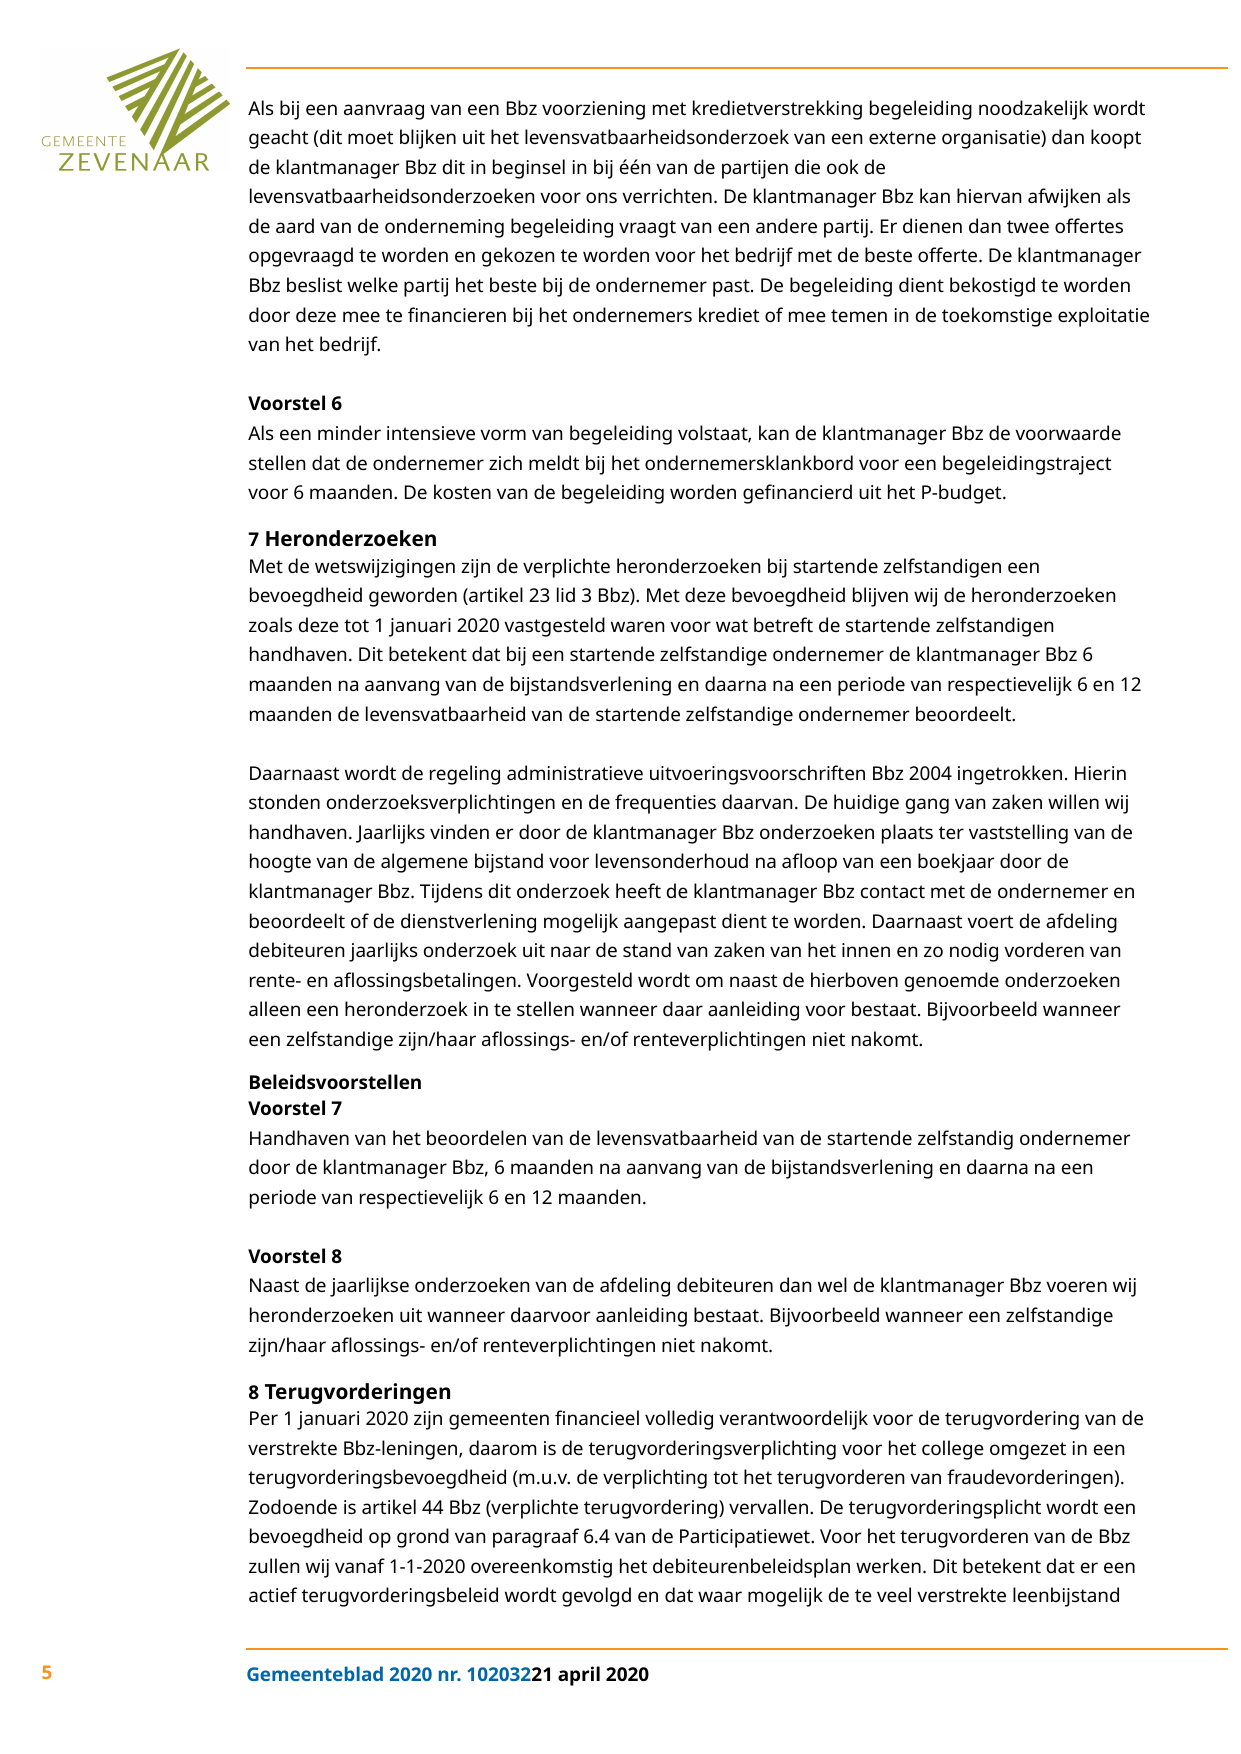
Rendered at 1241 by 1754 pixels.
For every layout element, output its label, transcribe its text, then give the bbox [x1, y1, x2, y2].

text Per 1 januari 2020 zijn gemeenten financieel volledig verantwoordelijk voor de terugvordering van de verstrekte Bbz-leningen, daarom is de terugvorderingsverplichting voor het college omgezet in een terugvorderingsbevoegdheid (m.u.v. de verplichting tot het terugvorderen van fraudevorderingen). [248, 1405, 1152, 1490]
text Zodoende is artikel 44 Bbz (verplichte terugvordering) vervallen. De terugvorderingsplicht wordt een bevoegdheid op grond van paragraaf 6.4 van de Participatiewet. Voor het terugvorderen van de Bbz zullen wij vanaf 1-1-2020 overeenkomstig het debiteurenbeleidsplan werken. Dit betekent dat er een actief terugvorderingsbeleid wordt gevolgd en dat waar mogelijk de te veel verstrekte leenbijstand [248, 1494, 1152, 1608]
text Beleidsvoorstellen [248, 1069, 1152, 1095]
table_header Als bij een aanvraag van een Bbz voorziening met kredietverstrekking begeleiding noodzakelijk wordt geacht (dit moet blijken uit het levensvatbaarheidsonderzoek van een externe organisatie) dan koopt de klantmanager Bbz dit in beginsel in bij één van de partijen die ook de levensvatbaarheidsonderzoeken voor ons verrichten. De klantmanager Bbz kan hiervan afwijken als de aard van de onderneming begeleiding vraagt van een andere partij. Er dienen dan twee offertes opgevraagd te worden en gekozen te worden voor het bedrijf met de beste offerte. De klantmanager Bbz beslist welke partij het beste bij de ondernemer past. De begeleiding dient bekostigd te worden door deze mee te financieren bij het ondernemers krediet of mee temen in de toekomstige exploitatie van het bedrijf. Voorstel 6 Als een minder intensieve vorm van begeleiding volstaat, kan de klantmanager Bbz de voorwaarde stellen dat de ondernemer zich meldt bij het ondernemersklankbord voor een begeleidingstraject voor 6 maanden. De kosten van de begeleiding worden gefinancierd uit het P-budget. [248, 95, 1152, 505]
text 7 Heronderzoeken [248, 524, 1152, 553]
picture [41, 47, 231, 172]
text Daarnaast wordt de regeling administratieve uitvoeringsvoorschriften Bbz 2004 ingetrokken. Hierin stonden onderzoeksverplichtingen en de frequenties daarvan. De huidige gang van zaken willen wij handhaven. Jaarlijks vinden er door de klantmanager Bbz onderzoeken plaats ter vaststelling van de hoogte van de algemene bijstand voor levensonderhoud na afloop van een boekjaar door de klantmanager Bbz. Tijdens dit onderzoek heeft de klantmanager Bbz contact met de ondernemer en beoordeelt of de dienstverlening mogelijk aangepast dient te worden. Daarnaast voert de afdeling debiteuren jaarlijks onderzoek uit naar de stand van zaken van het innen en zo nodig vorderen van rente- en aflossingsbetalingen. Voorgesteld wordt om naast de hierboven genoemde onderzoeken alleen een heronderzoek in te stellen wanneer daar aanleiding voor bestaat. Bijvoorbeeld wanneer een zelfstandige zijn/haar aflossings- en/of renteverplichtingen niet nakomt. [248, 760, 1152, 1052]
text Met de wetswijzigingen zijn de verplichte heronderzoeken bij startende zelfstandigen een bevoegdheid geworden (artikel 23 lid 3 Bbz). Met deze bevoegdheid blijven wij de heronderzoeken zoals deze tot 1 januari 2020 vastgesteld waren voor wat betreft de startende zelfstandigen handhaven. Dit betekent dat bij een startende zelfstandige ondernemer de klantmanager Bbz 6 maanden na aanvang van de bijstandsverlening en daarna na een periode van respectievelijk 6 en 12 maanden de levensvatbaarheid van de startende zelfstandige ondernemer beoordeelt. [248, 553, 1152, 726]
text 8 Terugvorderingen [248, 1377, 1152, 1405]
table_header Voorstel 7 Handhaven van het beoordelen van de levensvatbaarheid van de startende zelfstandig ondernemer door de klantmanager Bbz, 6 maanden na aanvang van de bijstandsverlening en daarna na een periode van respectievelijk 6 en 12 maanden. Voorstel 8 Naast de jaarlijkse onderzoeken van de afdeling debiteuren dan wel de klantmanager Bbz voeren wij heronderzoeken uit wanneer daarvoor aanleiding bestaat. Bijvoorbeeld wanneer een zelfstandige zijn/haar aflossings- en/of renteverplichtingen niet nakomt. [248, 1095, 1152, 1357]
